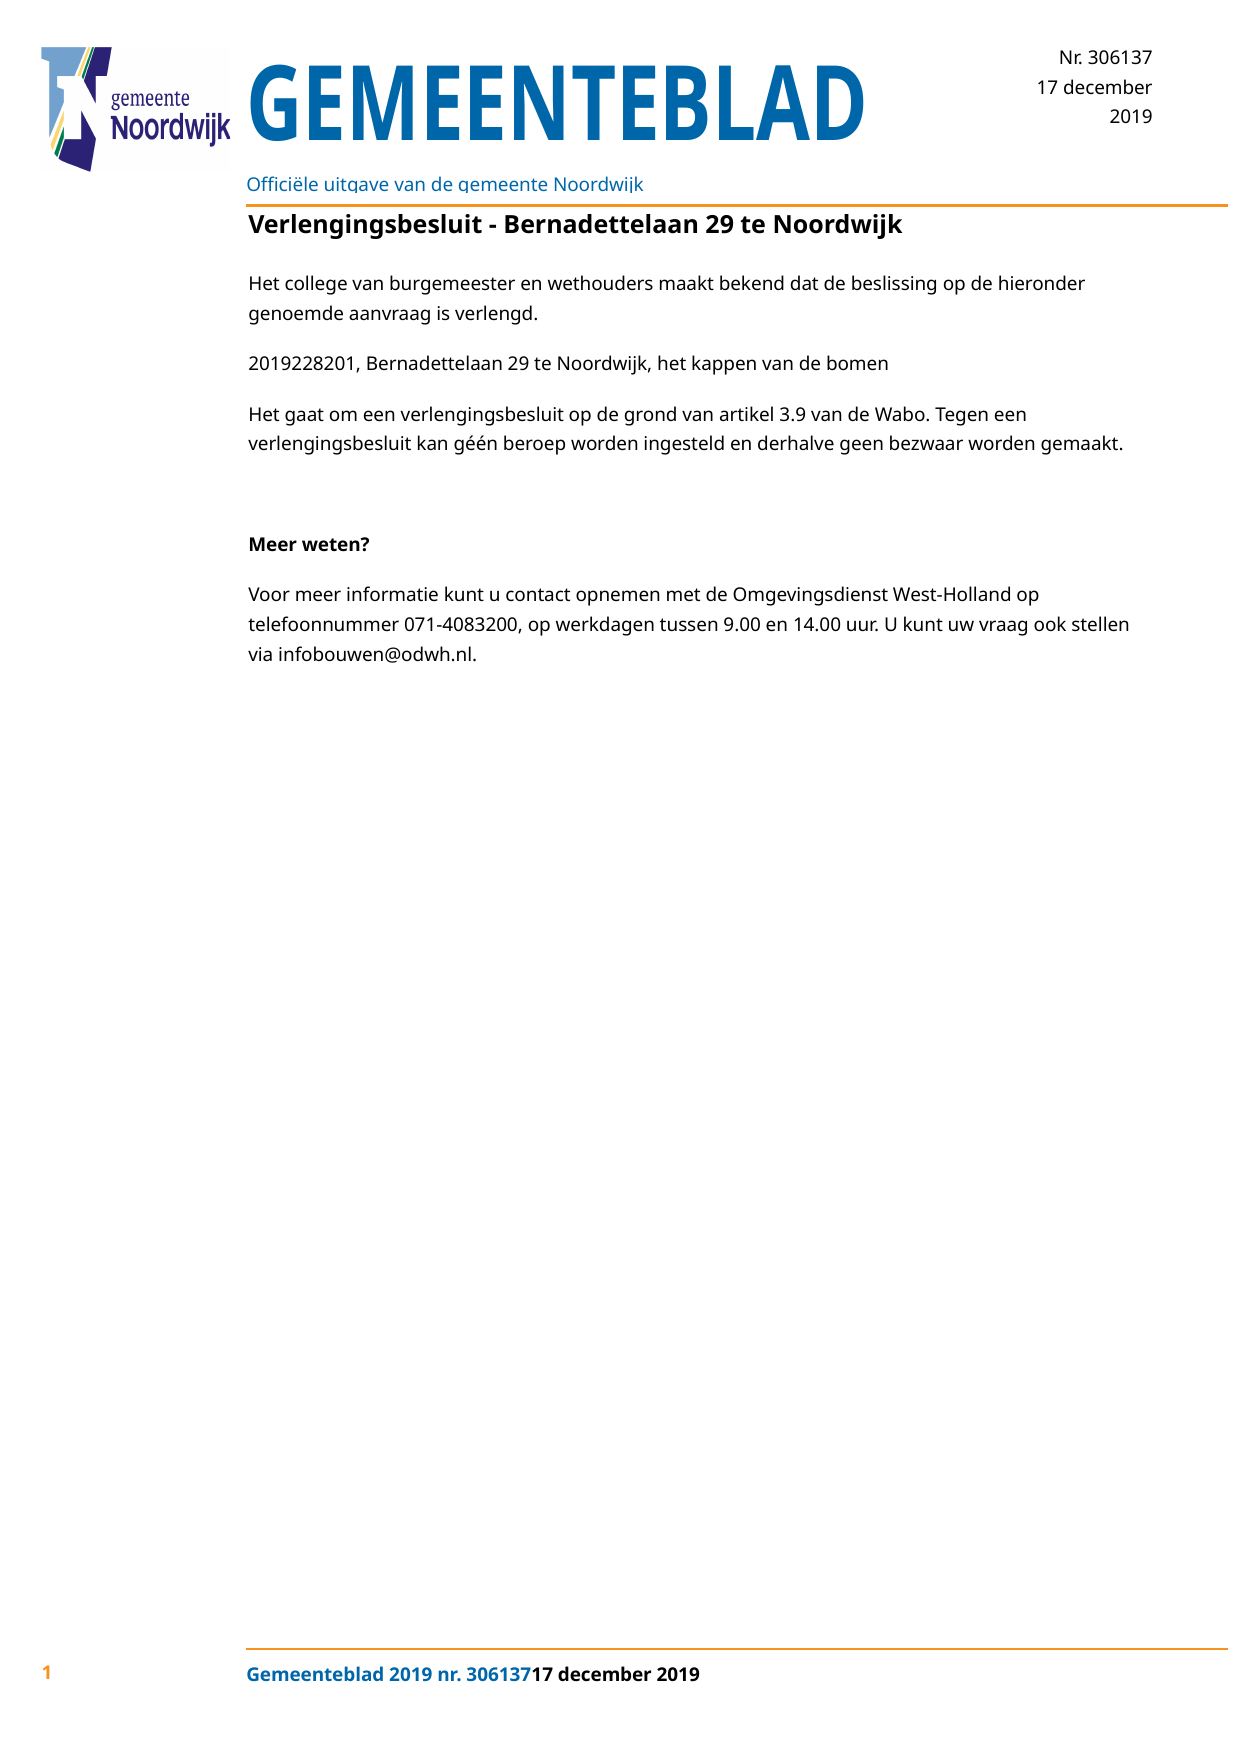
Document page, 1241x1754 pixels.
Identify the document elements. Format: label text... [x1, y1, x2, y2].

text 2019228201, Bernadettelaan 29 te Noordwijk, het kappen van de bomen [248, 350, 1152, 376]
text Meer weten? [248, 531, 1152, 557]
text Het college van burgemeester en wethouders maakt bekend dat de beslissing op de hieronder genoemde aanvraag is verlengd. [248, 270, 1152, 326]
text Voor meer informatie kunt u contact opnemen met de Omgevingsdienst West-Holland op telefoonnummer 071-4083200, op werkdagen tussen 9.00 en 14.00 uur. U kunt uw vraag ook stellen via infobouwen@odwh.nl. [248, 582, 1152, 666]
text Verlengingsbesluit - Bernadettelaan 29 te Noordwijk [248, 207, 1152, 241]
text Het gaat om een verlengingsbesluit op de grond van artikel 3.9 van de Wabo. Tegen een verlengingsbesluit kan géén beroep worden ingesteld en derhalve geen bezwaar worden gemaakt. [248, 401, 1152, 456]
picture [41, 47, 231, 172]
